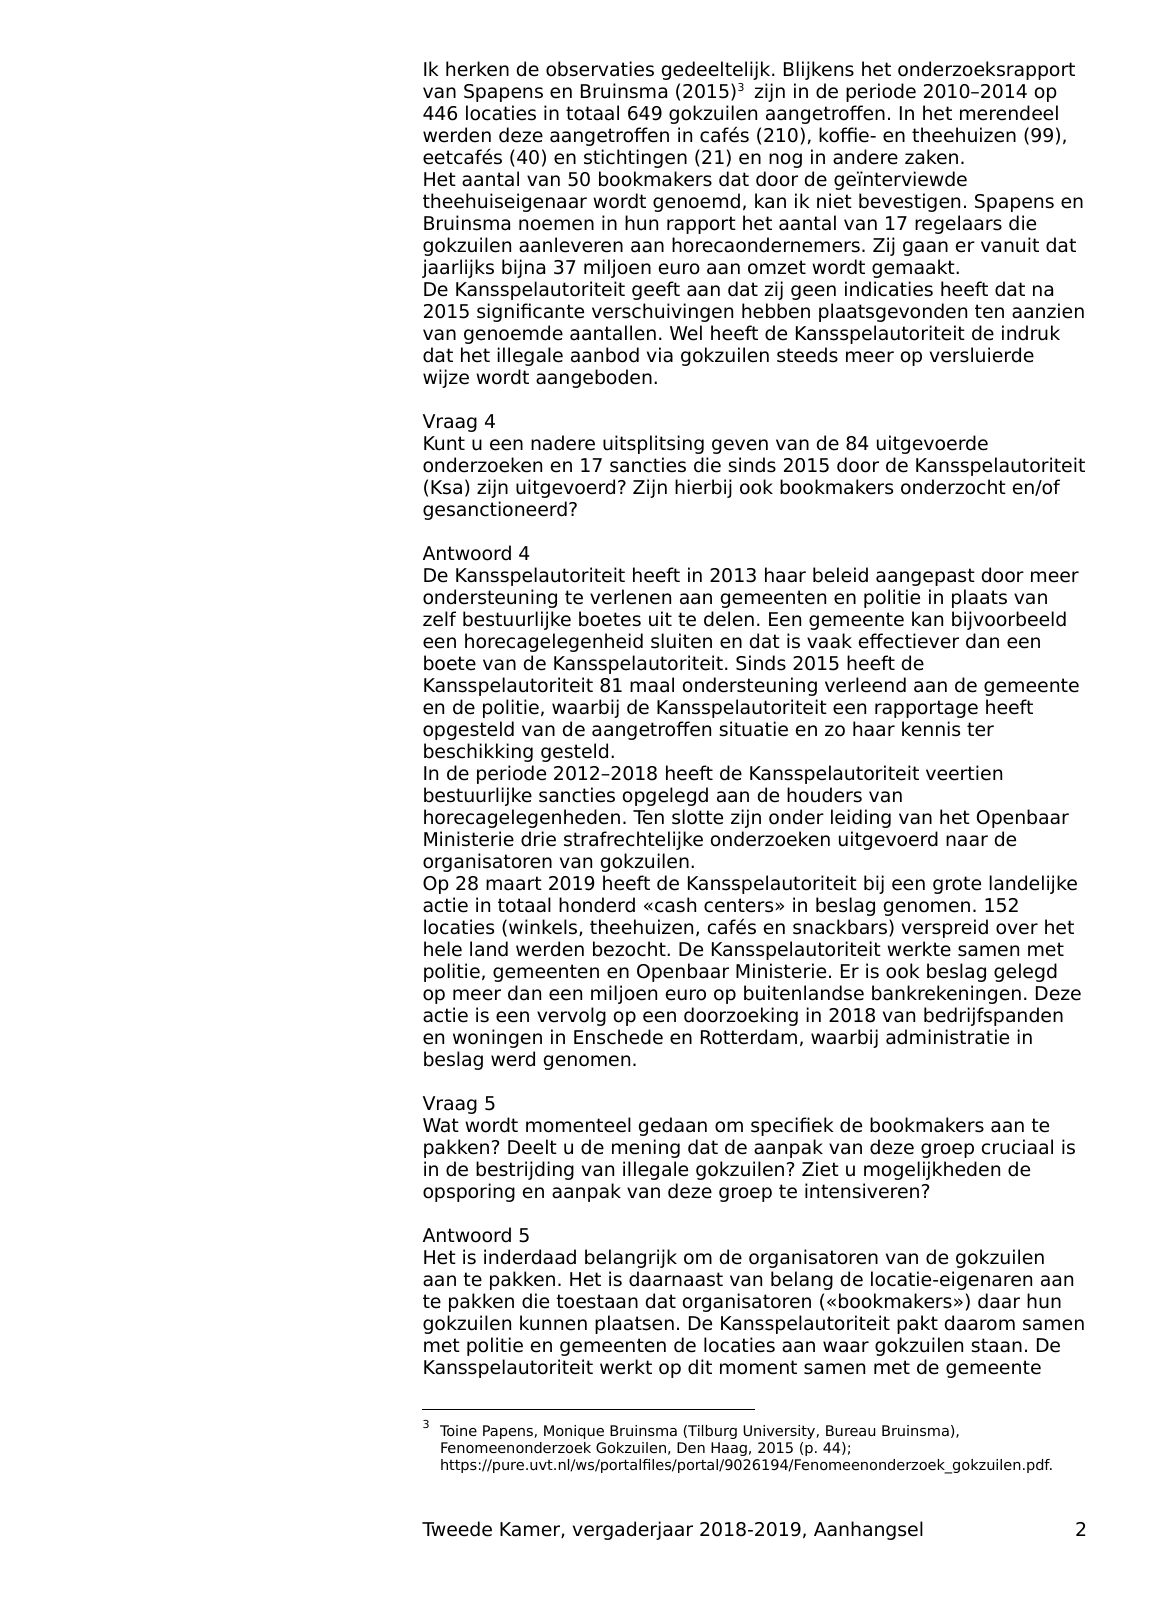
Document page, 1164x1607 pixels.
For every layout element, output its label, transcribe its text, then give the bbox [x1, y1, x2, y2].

text De Kansspelautoriteit geeft aan dat zij geen indicaties heeft dat na 2015 significante verschuivingen hebben plaatsgevonden ten aanzien van genoemde aantallen. Wel heeft de Kansspelautoriteit de indruk dat het illegale aanbod via gokzuilen steeds meer op versluierde wijze wordt aangeboden. [422, 279, 1087, 389]
text Op 28 maart 2019 heeft de Kansspelautoriteit bij een grote landelijke actie in totaal honderd «cash centers» in beslag genomen. 152 locaties (winkels, theehuizen, cafés en snackbars) verspreid over het hele land werden bezocht. De Kansspelautoriteit werkte samen met politie, gemeenten en Openbaar Ministerie. Er is ook beslag gelegd op meer dan een miljoen euro op buitenlandse bankrekeningen. Deze actie is een vervolg op een doorzoeking in 2018 van bedrijfspanden en woningen in Enschede en Rotterdam, waarbij administratie in beslag werd genomen. [422, 873, 1087, 1071]
text Vraag 4 [422, 411, 1087, 433]
text Toine Papens, Monique Bruinsma (Tilburg University, Bureau Bruinsma), Fenomeenonderzoek Gokzuilen, Den Haag, 2015 (p. 44); https://pure.uvt.nl/ws/portalfiles/portal/9026194/Fenomeenonderzoek_gokzuilen.pdf. [422, 1418, 1087, 1474]
text De Kansspelautoriteit heeft in 2013 haar beleid aangepast door meer ondersteuning te verlenen aan gemeenten en politie in plaats van zelf bestuurlijke boetes uit te delen. Een gemeente kan bijvoorbeeld een horecagelegenheid sluiten en dat is vaak effectiever dan een boete van de Kansspelautoriteit. Sinds 2015 heeft de Kansspelautoriteit 81 maal ondersteuning verleend aan de gemeente en de politie, waarbij de Kansspelautoriteit een rapportage heeft opgesteld van de aangetroffen situatie en zo haar kennis ter beschikking gesteld. [422, 565, 1087, 763]
text Antwoord 4 [422, 543, 1087, 565]
text Wat wordt momenteel gedaan om specifiek de bookmakers aan te pakken? Deelt u de mening dat de aanpak van deze groep cruciaal is in de bestrijding van illegale gokzuilen? Ziet u mogelijkheden de opsporing en aanpak van deze groep te intensiveren? [422, 1115, 1087, 1203]
text Kunt u een nadere uitsplitsing geven van de 84 uitgevoerde onderzoeken en 17 sancties die sinds 2015 door de Kansspelautoriteit (Ksa) zijn uitgevoerd? Zijn hierbij ook bookmakers onderzocht en/of gesanctioneerd? [422, 433, 1087, 521]
text Het aantal van 50 bookmakers dat door de geïnterviewde theehuiseigenaar wordt genoemd, kan ik niet bevestigen. Spapens en Bruinsma noemen in hun rapport het aantal van 17 regelaars die gokzuilen aanleveren aan horecaondernemers. Zij gaan er vanuit dat jaarlijks bijna 37 miljoen euro aan omzet wordt gemaakt. [422, 169, 1087, 279]
text Vraag 5 [422, 1093, 1087, 1115]
text Antwoord 5 [422, 1225, 1087, 1247]
text Het is inderdaad belangrijk om de organisatoren van de gokzuilen aan te pakken. Het is daarnaast van belang de locatie-eigenaren aan te pakken die toestaan dat organisatoren («bookmakers») daar hun gokzuilen kunnen plaatsen. De Kansspelautoriteit pakt daarom samen met politie en gemeenten de locaties aan waar gokzuilen staan. De Kansspelautoriteit werkt op dit moment samen met de gemeente [422, 1247, 1087, 1379]
text Ik herken de observaties gedeeltelijk. Blijkens het onderzoeksrapport van Spapens en Bruinsma (2015) zijn in de periode 2010–2014 op 446 locaties in totaal 649 gokzuilen aangetroffen. In het merendeel werden deze aangetroffen in cafés (210), koffie- en theehuizen (99), eetcafés (40) en stichtingen (21) en nog in andere zaken. [422, 59, 1087, 169]
text In de periode 2012–2018 heeft de Kansspelautoriteit veertien bestuurlijke sancties opgelegd aan de houders van horecagelegenheden. Ten slotte zijn onder leiding van het Openbaar Ministerie drie strafrechtelijke onderzoeken uitgevoerd naar de organisatoren van gokzuilen. [422, 763, 1087, 873]
